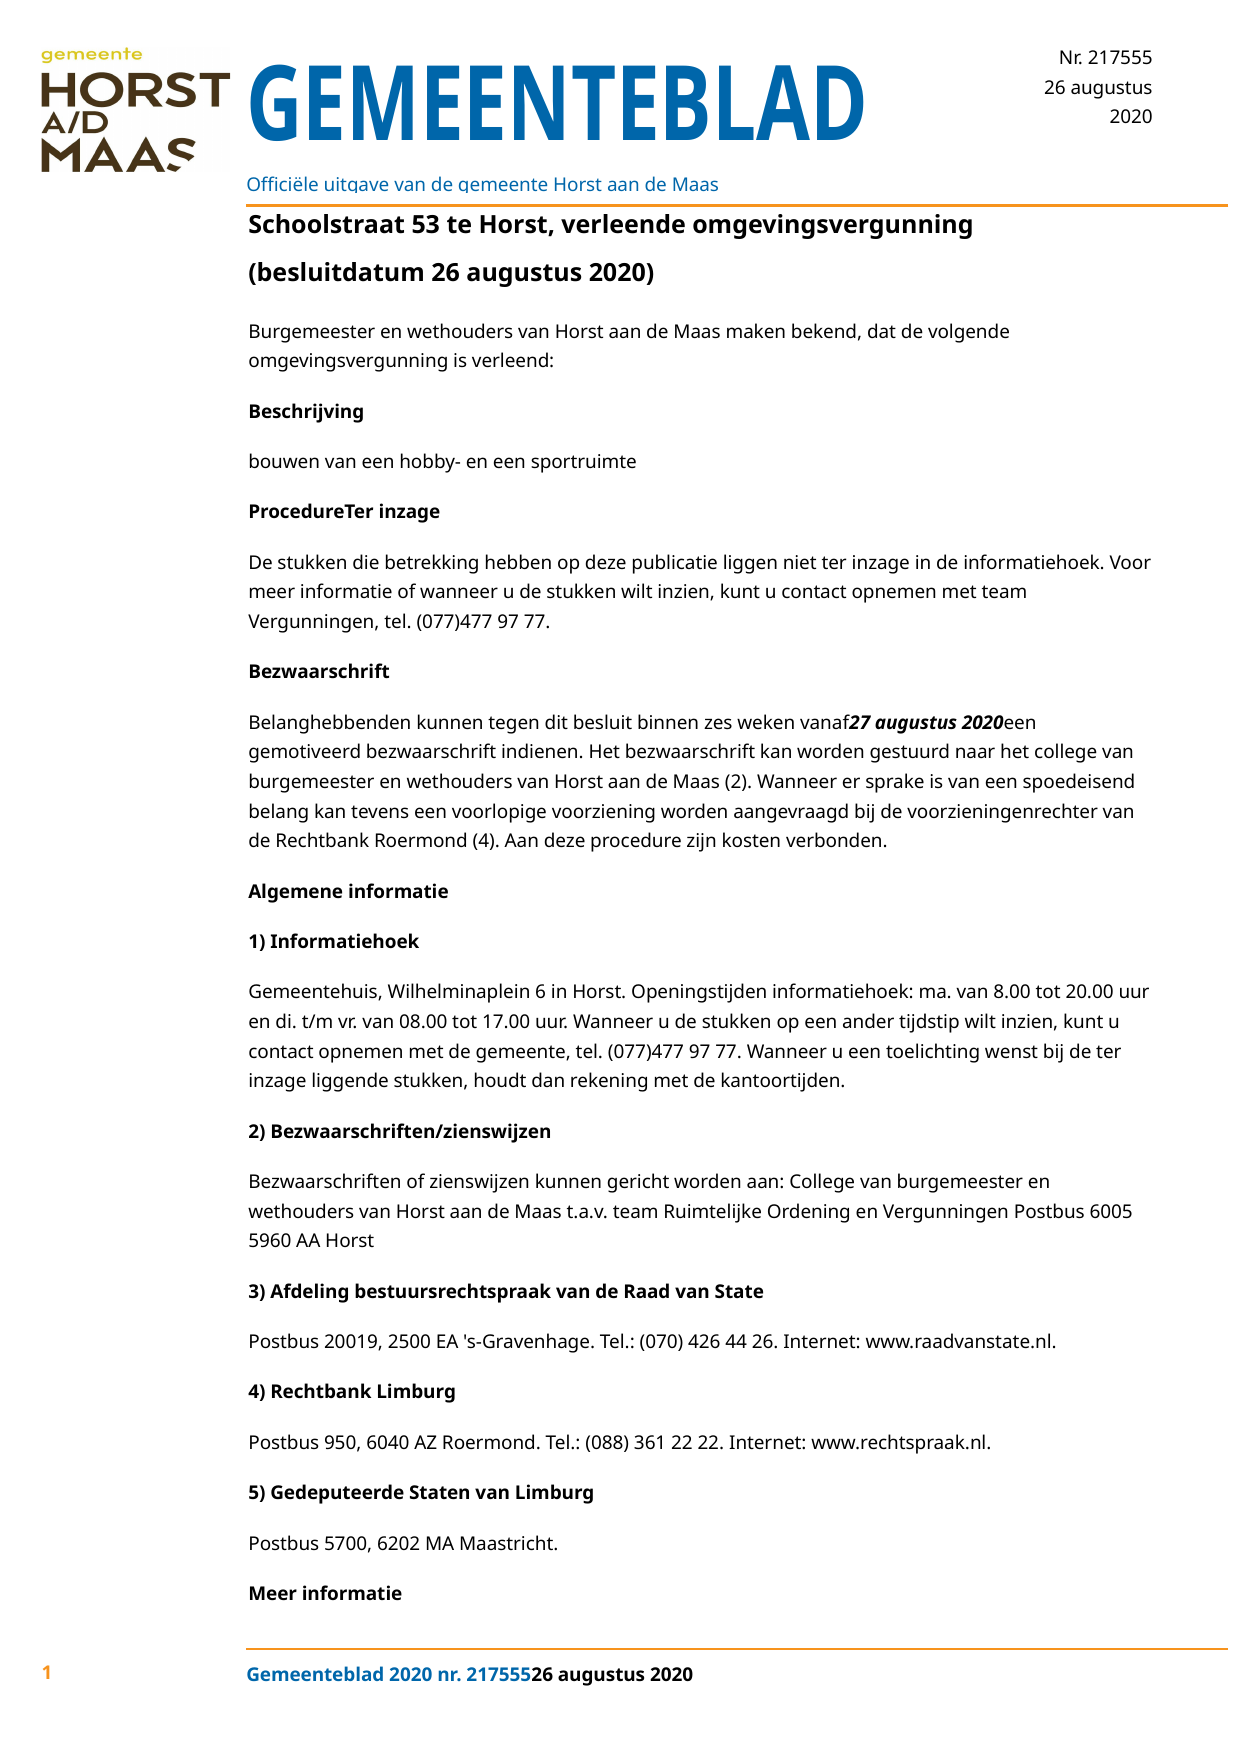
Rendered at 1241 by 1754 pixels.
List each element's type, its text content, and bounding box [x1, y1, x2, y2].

text Gemeentehuis, Wilhelminaplein 6 in Horst. Openingstijden informatiehoek: ma. van 8.00 tot 20.00 uur en di. t/m vr. van 08.00 tot 17.00 uur. Wanneer u de stukken op een ander tijdstip wilt inzien, kunt u contact opnemen met de gemeente, tel. (077)477 97 77. Wanneer u een toelichting wenst bij de ter inzage liggende stukken, houdt dan rekening met de kantoortijden. [248, 979, 1152, 1093]
text Beschrijving [248, 398, 1152, 424]
text 1) Informatiehoek [248, 928, 1152, 954]
text Postbus 20019, 2500 EA 's-Gravenhage. Tel.: (070) 426 44 26. Internet: www.raadvanstate.nl. [248, 1328, 1152, 1354]
picture [41, 47, 231, 172]
text Belanghebbenden kunnen tegen dit besluit binnen zes weken vanaf27 augustus 2020een gemotiveerd bezwaarschrift indienen. Het bezwaarschrift kan worden gestuurd naar het college van burgemeester en wethouders van Horst aan de Maas (2). Wanneer er sprake is van een spoedeisend belang kan tevens een voorlopige voorziening worden aangevraagd bij de voorzieningenrechter van de Rechtbank Roermond (4). Aan deze procedure zijn kosten verbonden. [248, 709, 1152, 853]
text Postbus 950, 6040 AZ Roermond. Tel.: (088) 361 22 22. Internet: www.rechtspraak.nl. [248, 1429, 1152, 1455]
text 3) Afdeling bestuursrechtspraak van de Raad van State [248, 1278, 1152, 1304]
text Bezwaarschrift [248, 659, 1152, 684]
text Meer informatie [248, 1580, 1152, 1606]
text 4) Rechtbank Limburg [248, 1379, 1152, 1404]
text Algemene informatie [248, 878, 1152, 904]
text Bezwaarschriften of zienswijzen kunnen gericht worden aan: College van burgemeester en wethouders van Horst aan de Maas t.a.v. team Ruimtelijke Ordening en Vergunningen Postbus 6005 5960 AA Horst [248, 1168, 1152, 1253]
text 5) Gedeputeerde Staten van Limburg [248, 1479, 1152, 1505]
text Schoolstraat 53 te Horst, verleende omgevingsvergunning (besluitdatum 26 augustus 2020) [248, 207, 1152, 288]
text Burgemeester en wethouders van Horst aan de Maas maken bekend, dat de volgende omgevingsvergunning is verleend: [248, 318, 1152, 373]
text ProcedureTer inzage [248, 499, 1152, 524]
text 2) Bezwaarschriften/zienswijzen [248, 1118, 1152, 1144]
text bouwen van een hobby- en een sportruimte [248, 448, 1152, 474]
text De stukken die betrekking hebben op deze publicatie liggen niet ter inzage in de informatiehoek. Voor meer informatie of wanneer u de stukken wilt inzien, kunt u contact opnemen met team Vergunningen, tel. (077)477 97 77. [248, 549, 1152, 634]
text Postbus 5700, 6202 MA Maastricht. [248, 1530, 1152, 1556]
